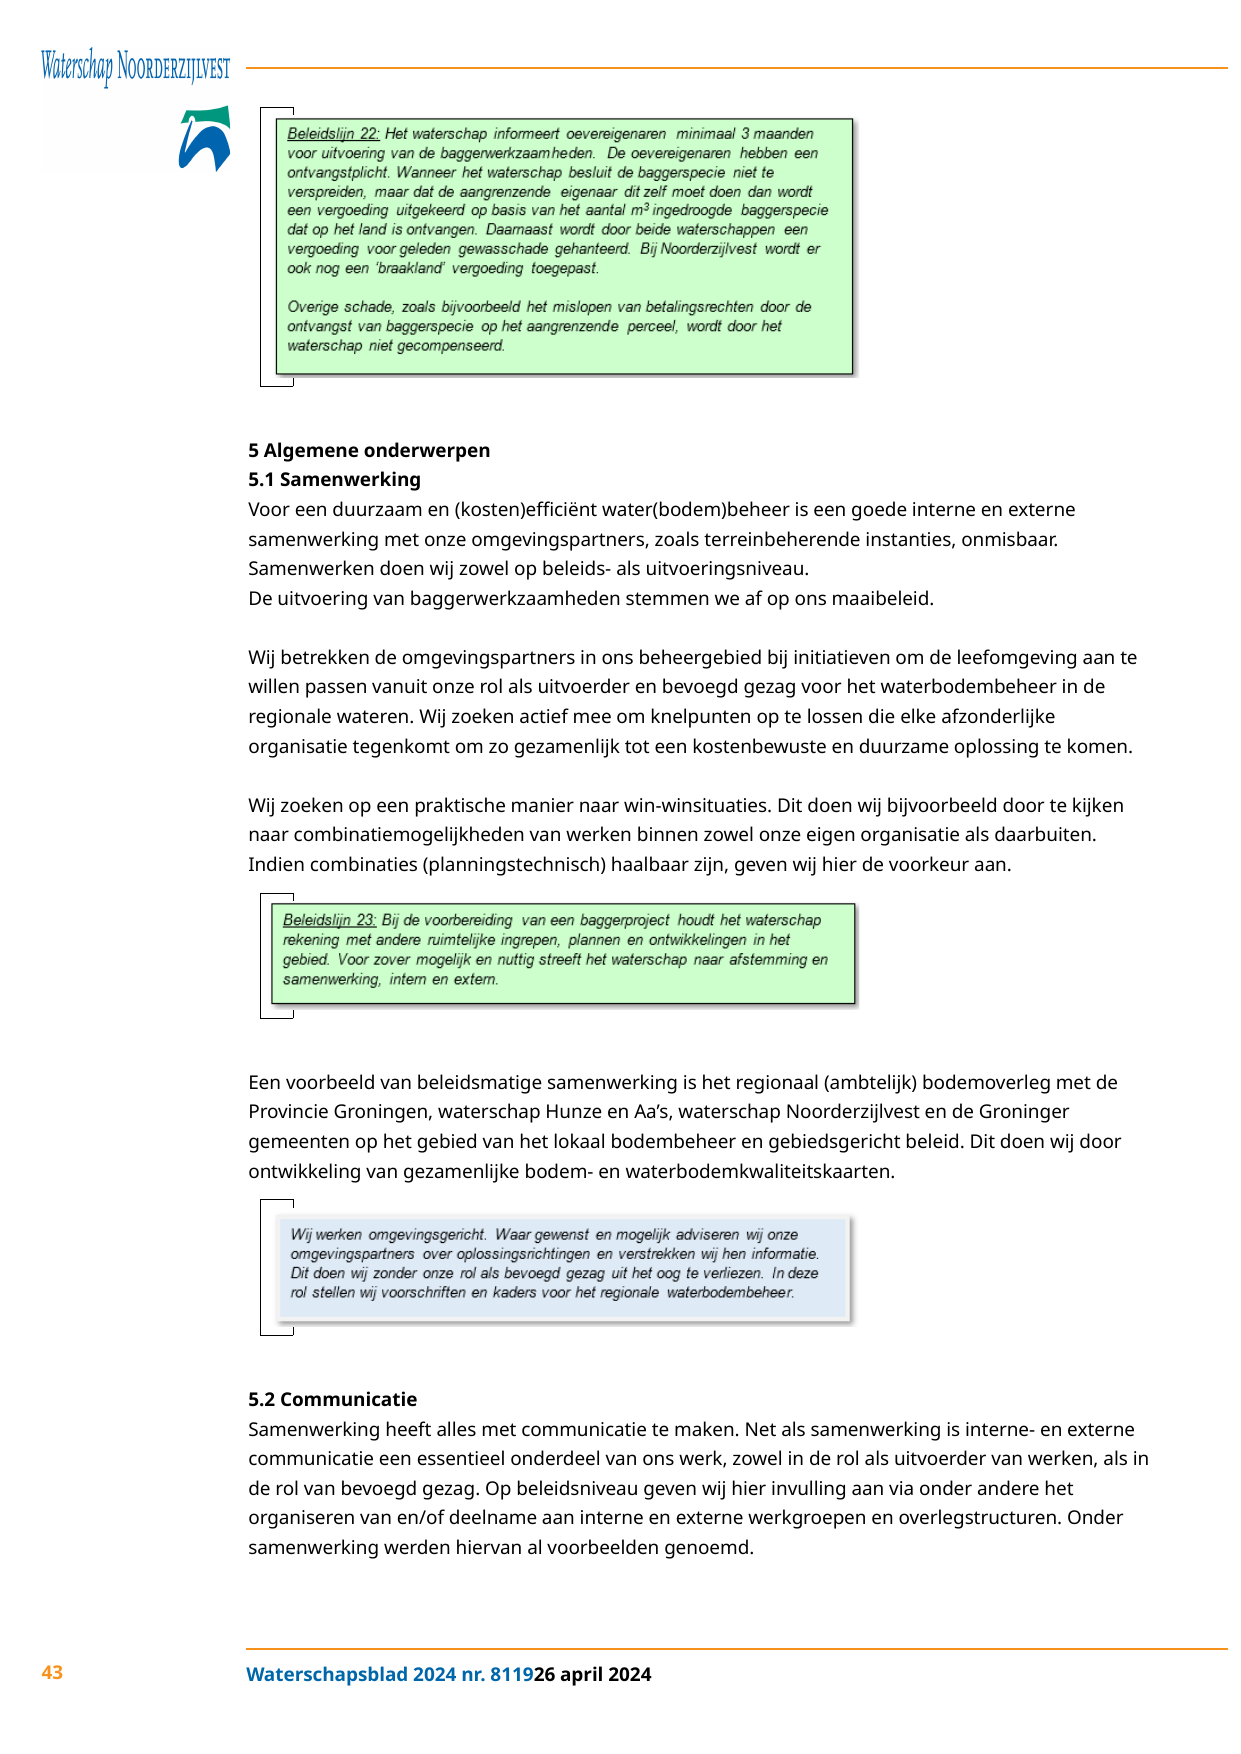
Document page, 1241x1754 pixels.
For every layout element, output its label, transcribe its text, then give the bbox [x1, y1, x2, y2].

picture [268, 901, 860, 1010]
text 5 Algemene onderwerpen [248, 437, 1152, 463]
text Wij zoeken op een praktische manier naar win-winsituaties. Dit doen wij bijvoorbeeld door te kijken naar combinatiemogelijkheden van werken binnen zowel onze eigen organisatie als daarbuiten. Indien combinaties (planningstechnisch) haalbaar zijn, geven wij hier de voorkeur aan. [248, 792, 1152, 877]
picture [41, 47, 231, 172]
text 5.1 Samenwerking [248, 467, 1152, 492]
picture [268, 1208, 860, 1327]
text Voor een duurzaam en (kosten)efficiënt water(bodem)beheer is een goede interne en externe samenwerking met onze omgevingspartners, zoals terreinbeherende instanties, onmisbaar. Samenwerken doen wij zowel op beleids- als uitvoeringsniveau. [248, 496, 1152, 581]
text Wij betrekken de omgevingspartners in ons beheergebied bij initiatieven om de leefomgeving aan te willen passen vanuit onze rol als uitvoerder en bevoegd gezag voor het waterbodembeheer in de regionale wateren. Wij zoeken actief mee om knelpunten op te lossen die elke afzonderlijke organisatie tegenkomt om zo gezamenlijk tot een kostenbewuste en duurzame oplossing te komen. [248, 644, 1152, 759]
picture [268, 115, 860, 378]
text Een voorbeeld van beleidsmatige samenwerking is het regionaal (ambtelijk) bodemoverleg met de Provincie Groningen, waterschap Hunze en Aa’s, waterschap Noorderzijlvest en de Groninger gemeenten op het gebied van het lokaal bodembeheer en gebiedsgericht beleid. Dit doen wij door ontwikkeling van gezamenlijke bodem- en waterbodemkwaliteitskaarten. [248, 1069, 1152, 1183]
text De uitvoering van baggerwerkzaamheden stemmen we af op ons maaibeleid. [248, 585, 1152, 611]
text 5.2 Communicatie [248, 1386, 1152, 1412]
text Samenwerking heeft alles met communicatie te maken. Net als samenwerking is interne- en externe communicatie een essentieel onderdeel van ons werk, zowel in de rol als uitvoerder van werken, als in de rol van bevoegd gezag. Op beleidsniveau geven wij hier invulling aan via onder andere het organiseren van en/of deelname aan interne en externe werkgroepen en overlegstructuren. Onder samenwerking werden hiervan al voorbeelden genoemd. [248, 1416, 1152, 1560]
